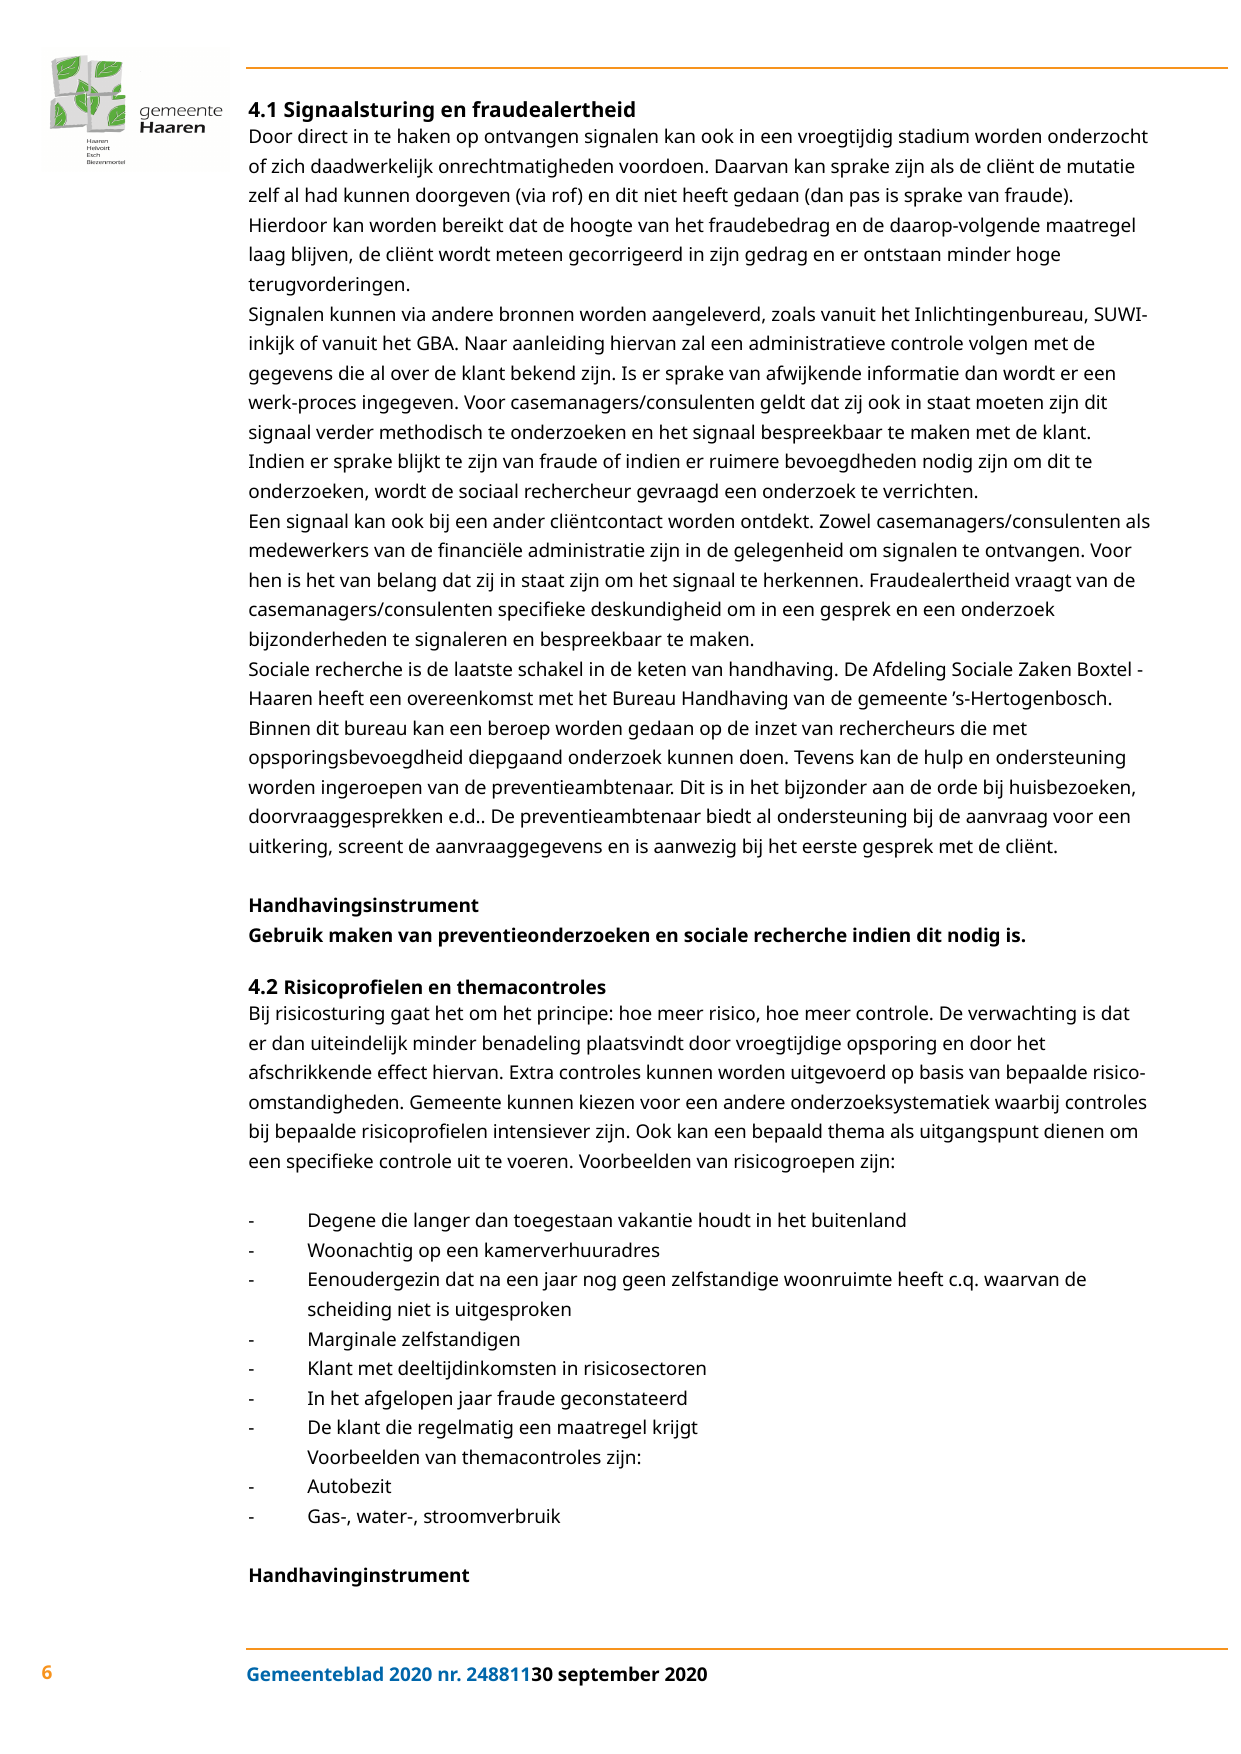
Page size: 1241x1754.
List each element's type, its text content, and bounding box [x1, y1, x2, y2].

table_header Handhavingsinstrument Gebruik maken van preventieonderzoeken en sociale recherche indien dit nodig is. [248, 893, 1152, 948]
table_header Handhavinginstrument [248, 1563, 1152, 1588]
text Door direct in te haken op ontvangen signalen kan ook in een vroegtijdig stadium worden onderzocht of zich daadwerkelijk onrechtmatigheden voordoen. Daarvan kan sprake zijn als de cliënt de mutatie zelf al had kunnen doorgeven (via rof) en dit niet heeft gedaan (dan pas is sprake van fraude). Hierdoor kan worden bereikt dat de hoogte van het fraudebedrag en de daarop-volgende maatregel laag blijven, de cliënt wordt meteen gecorrigeerd in zijn gedrag en er ontstaan minder hoge terugvorderingen. [248, 123, 1152, 297]
text Signalen kunnen via andere bronnen worden aangeleverd, zoals vanuit het Inlichtingenbureau, SUWI-inkijk of vanuit het GBA. Naar aanleiding hiervan zal een administratieve controle volgen met de gegevens die al over de klant bekend zijn. Is er sprake van afwijkende informatie dan wordt er een werk-proces ingegeven. Voor casemanagers/consulenten geldt dat zij ook in staat moeten zijn dit signaal verder methodisch te onderzoeken en het signaal bespreekbaar te maken met de klant. Indien er sprake blijkt te zijn van fraude of indien er ruimere bevoegdheden nodig zijn om dit te onderzoeken, wordt de sociaal rechercheur gevraagd een onderzoek te verrichten. [248, 301, 1152, 504]
text 4.2 Risicoprofielen en themacontroles [248, 972, 1152, 1000]
list Eenoudergezin dat na een jaar nog geen zelfstandige woonruimte heeft c.q. waarvan de scheiding niet is uitgesproken [248, 1267, 1152, 1322]
list Marginale zelfstandigen [248, 1326, 1152, 1351]
picture [41, 47, 231, 172]
list Autobezit [248, 1474, 1152, 1499]
list Klant met deeltijdinkomsten in risicosectoren [248, 1355, 1152, 1381]
list Voorbeelden van themacontroles zijn: [248, 1444, 1152, 1470]
list Degene die langer dan toegestaan vakantie houdt in het buitenland [248, 1207, 1152, 1233]
text Bij risicosturing gaat het om het principe: hoe meer risico, hoe meer controle. De verwachting is dat er dan uiteindelijk minder benadeling plaatsvindt door vroegtijdige opsporing en door het afschrikkende effect hiervan. Extra controles kunnen worden uitgevoerd op basis van bepaalde risico-omstandigheden. Gemeente kunnen kiezen voor een andere onderzoeksystematiek waarbij controles bij bepaalde risicoprofielen intensiever zijn. Ook kan een bepaald thema als uitgangspunt dienen om een specifieke controle uit te voeren. Voorbeelden van risicogroepen zijn: [248, 1000, 1152, 1174]
text Sociale recherche is de laatste schakel in de keten van handhaving. De Afdeling Sociale Zaken Boxtel - Haaren heeft een overeenkomst met het Bureau Handhaving van de gemeente ’s-Hertogenbosch. Binnen dit bureau kan een beroep worden gedaan op de inzet van rechercheurs die met opsporingsbevoegdheid diepgaand onderzoek kunnen doen. Tevens kan de hulp en ondersteuning worden ingeroepen van de preventieambtenaar. Dit is in het bijzonder aan de orde bij huisbezoeken, doorvraaggesprekken e.d.. De preventieambtenaar biedt al ondersteuning bij de aanvraag voor een uitkering, screent de aanvraaggegevens en is aanwezig bij het eerste gesprek met de cliënt. [248, 656, 1152, 859]
text 4.1 Signaalsturing en fraudealertheid [248, 95, 1152, 123]
list Gas-, water-, stroomverbruik [248, 1503, 1152, 1529]
list In het afgelopen jaar fraude geconstateerd [248, 1385, 1152, 1411]
list De klant die regelmatig een maatregel krijgt [248, 1414, 1152, 1440]
list Woonachtig op een kamerverhuuradres [248, 1237, 1152, 1263]
text Een signaal kan ook bij een ander cliëntcontact worden ontdekt. Zowel casemanagers/consulenten als medewerkers van de financiële administratie zijn in de gelegenheid om signalen te ontvangen. Voor hen is het van belang dat zij in staat zijn om het signaal te herkennen. Fraudealertheid vraagt van de casemanagers/consulenten specifieke deskundigheid om in een gesprek en een onderzoek bijzonderheden te signaleren en bespreekbaar te maken. [248, 508, 1152, 652]
